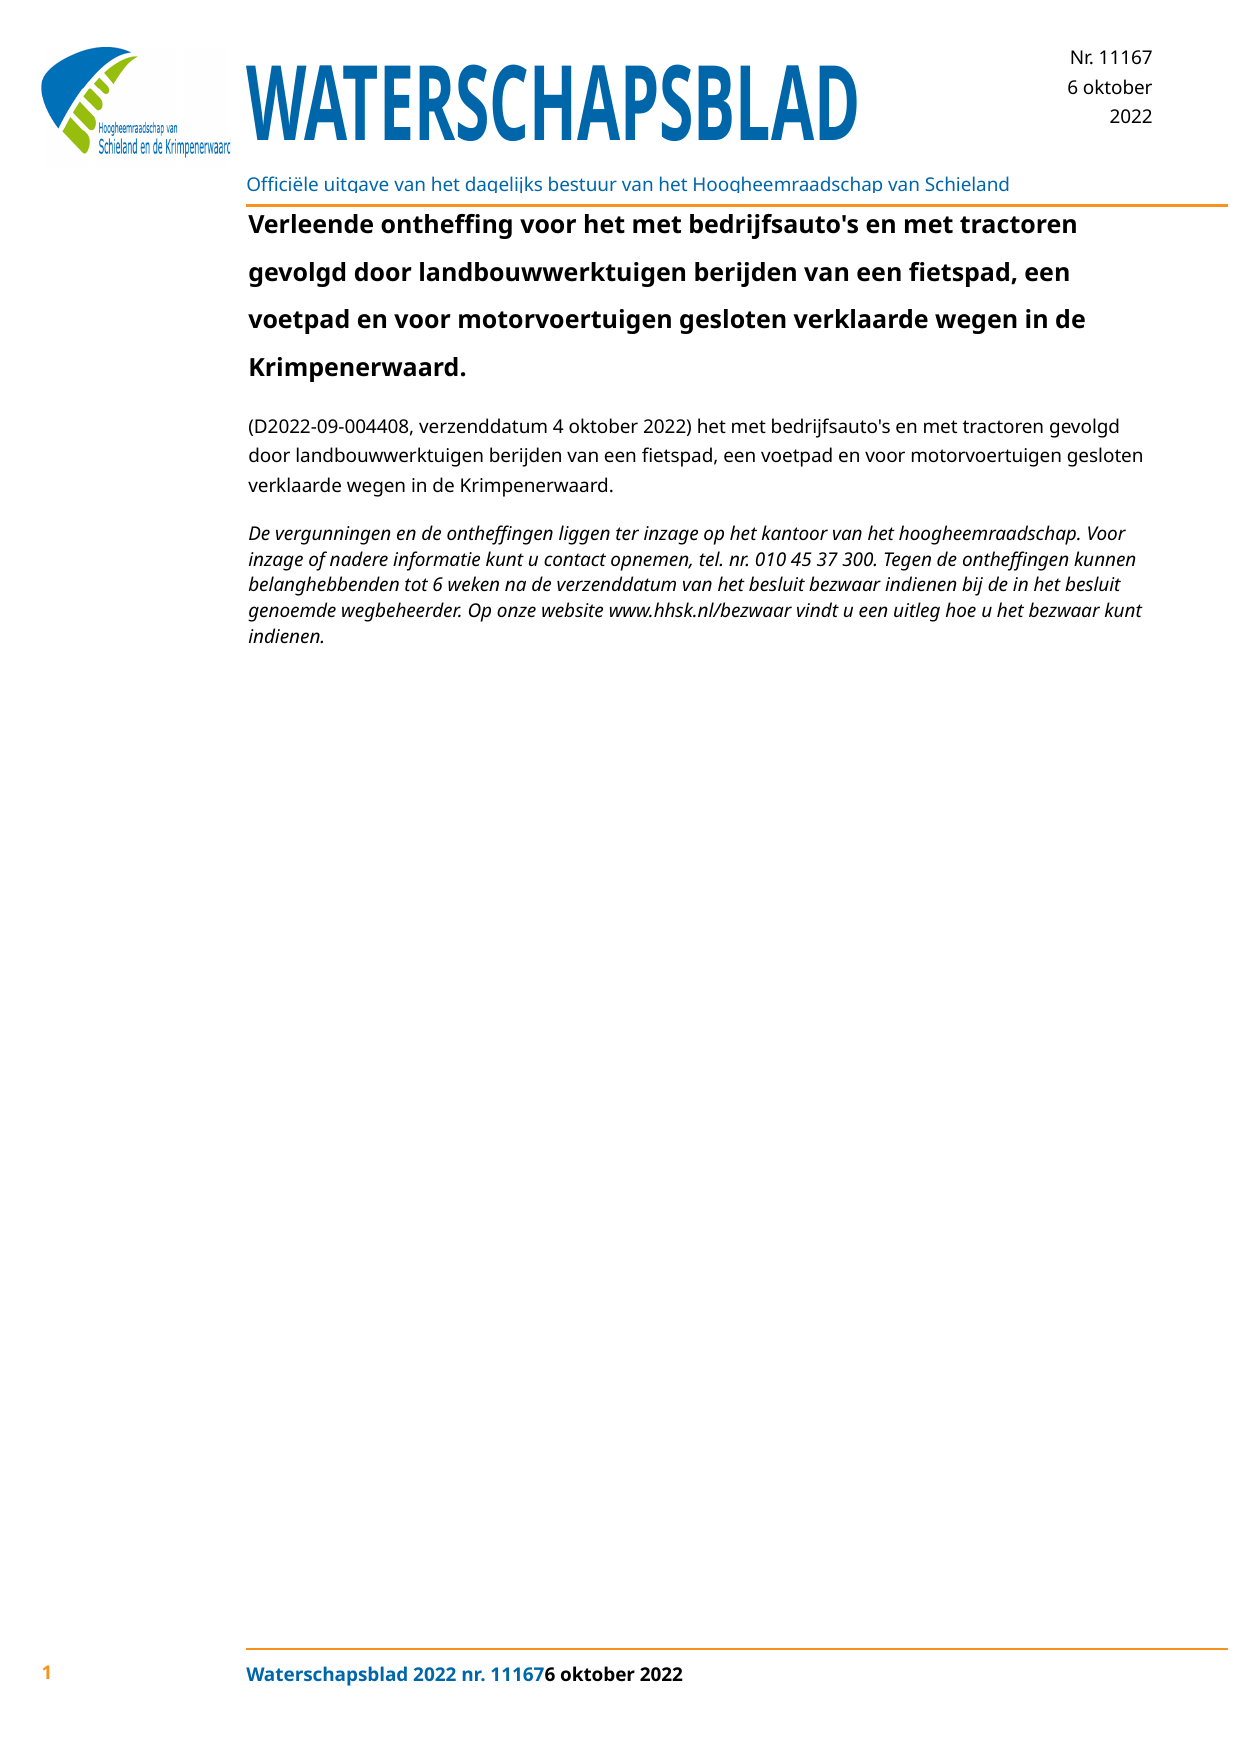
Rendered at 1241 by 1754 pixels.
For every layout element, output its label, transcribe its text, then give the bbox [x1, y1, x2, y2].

text De vergunningen en de ontheffingen liggen ter inzage op het kantoor van het hoogheemraadschap. Voor inzage of nadere informatie kunt u contact opnemen, tel. nr. 010 45 37 300. Tegen de ontheffingen kunnen belanghebbenden tot 6 weken na de verzenddatum van het besluit bezwaar indienen bij de in het besluit genoemde wegbeheerder. Op onze website www.hhsk.nl/bezwaar vindt u een uitleg hoe u het bezwaar kunt indienen. [248, 520, 1152, 649]
text Verleende ontheffing voor het met bedrijfsauto's en met tractoren gevolgd door landbouwwerktuigen berijden van een fietspad, een voetpad en voor motorvoertuigen gesloten verklaarde wegen in de Krimpenerwaard. [248, 207, 1152, 384]
picture [41, 47, 231, 172]
text (D2022-09-004408, verzenddatum 4 oktober 2022) het met bedrijfsauto's en met tractoren gevolgd door landbouwwerktuigen berijden van een fietspad, een voetpad en voor motorvoertuigen gesloten verklaarde wegen in de Krimpenerwaard. [248, 413, 1152, 498]
